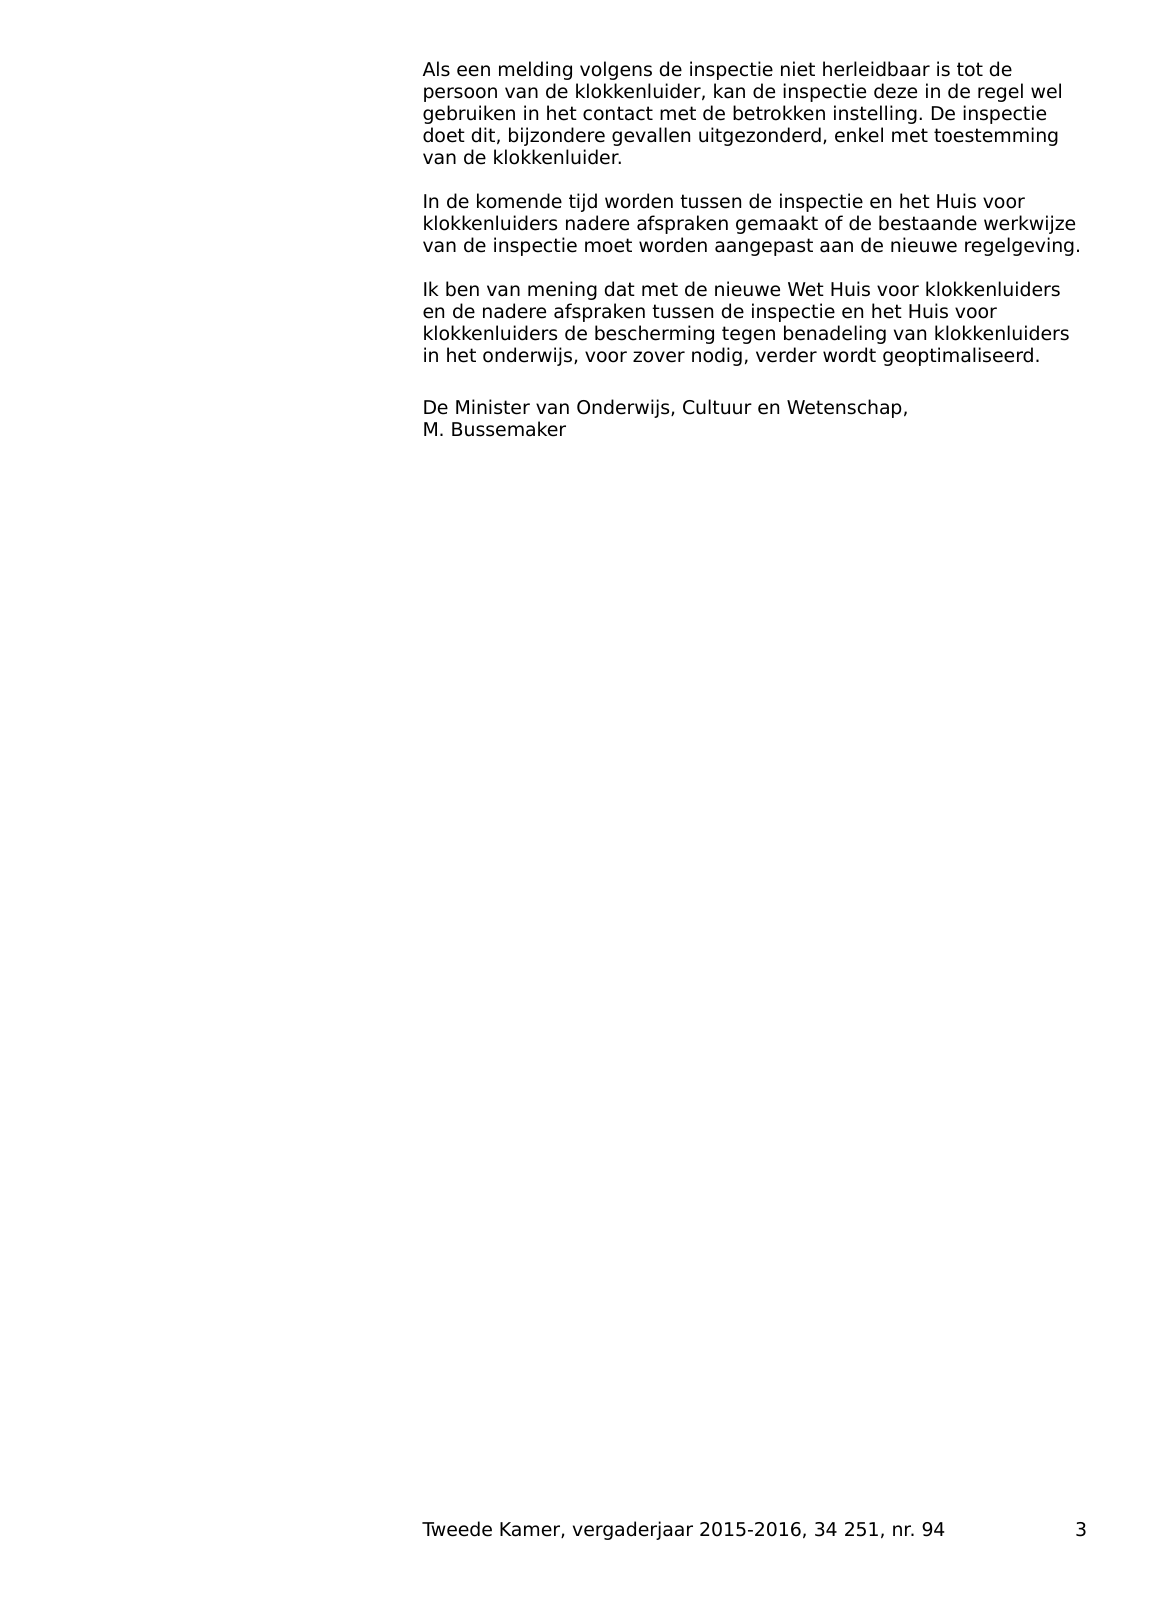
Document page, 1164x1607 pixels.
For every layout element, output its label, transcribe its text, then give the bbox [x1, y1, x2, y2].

text Ik ben van mening dat met de nieuwe Wet Huis voor klokkenluiders en de nadere afspraken tussen de inspectie en het Huis voor klokkenluiders de bescherming tegen benadeling van klokkenluiders in het onderwijs, voor zover nodig, verder wordt geoptimaliseerd. [422, 279, 1087, 367]
text In de komende tijd worden tussen de inspectie en het Huis voor klokkenluiders nadere afspraken gemaakt of de bestaande werkwijze van de inspectie moet worden aangepast aan de nieuwe regelgeving. [422, 191, 1087, 257]
text De Minister van Onderwijs, Cultuur en Wetenschap, M. Bussemaker [422, 397, 1087, 441]
text Als een melding volgens de inspectie niet herleidbaar is tot de persoon van de klokkenluider, kan de inspectie deze in de regel wel gebruiken in het contact met de betrokken instelling. De inspectie doet dit, bijzondere gevallen uitgezonderd, enkel met toestemming van de klokkenluider. [422, 59, 1087, 169]
